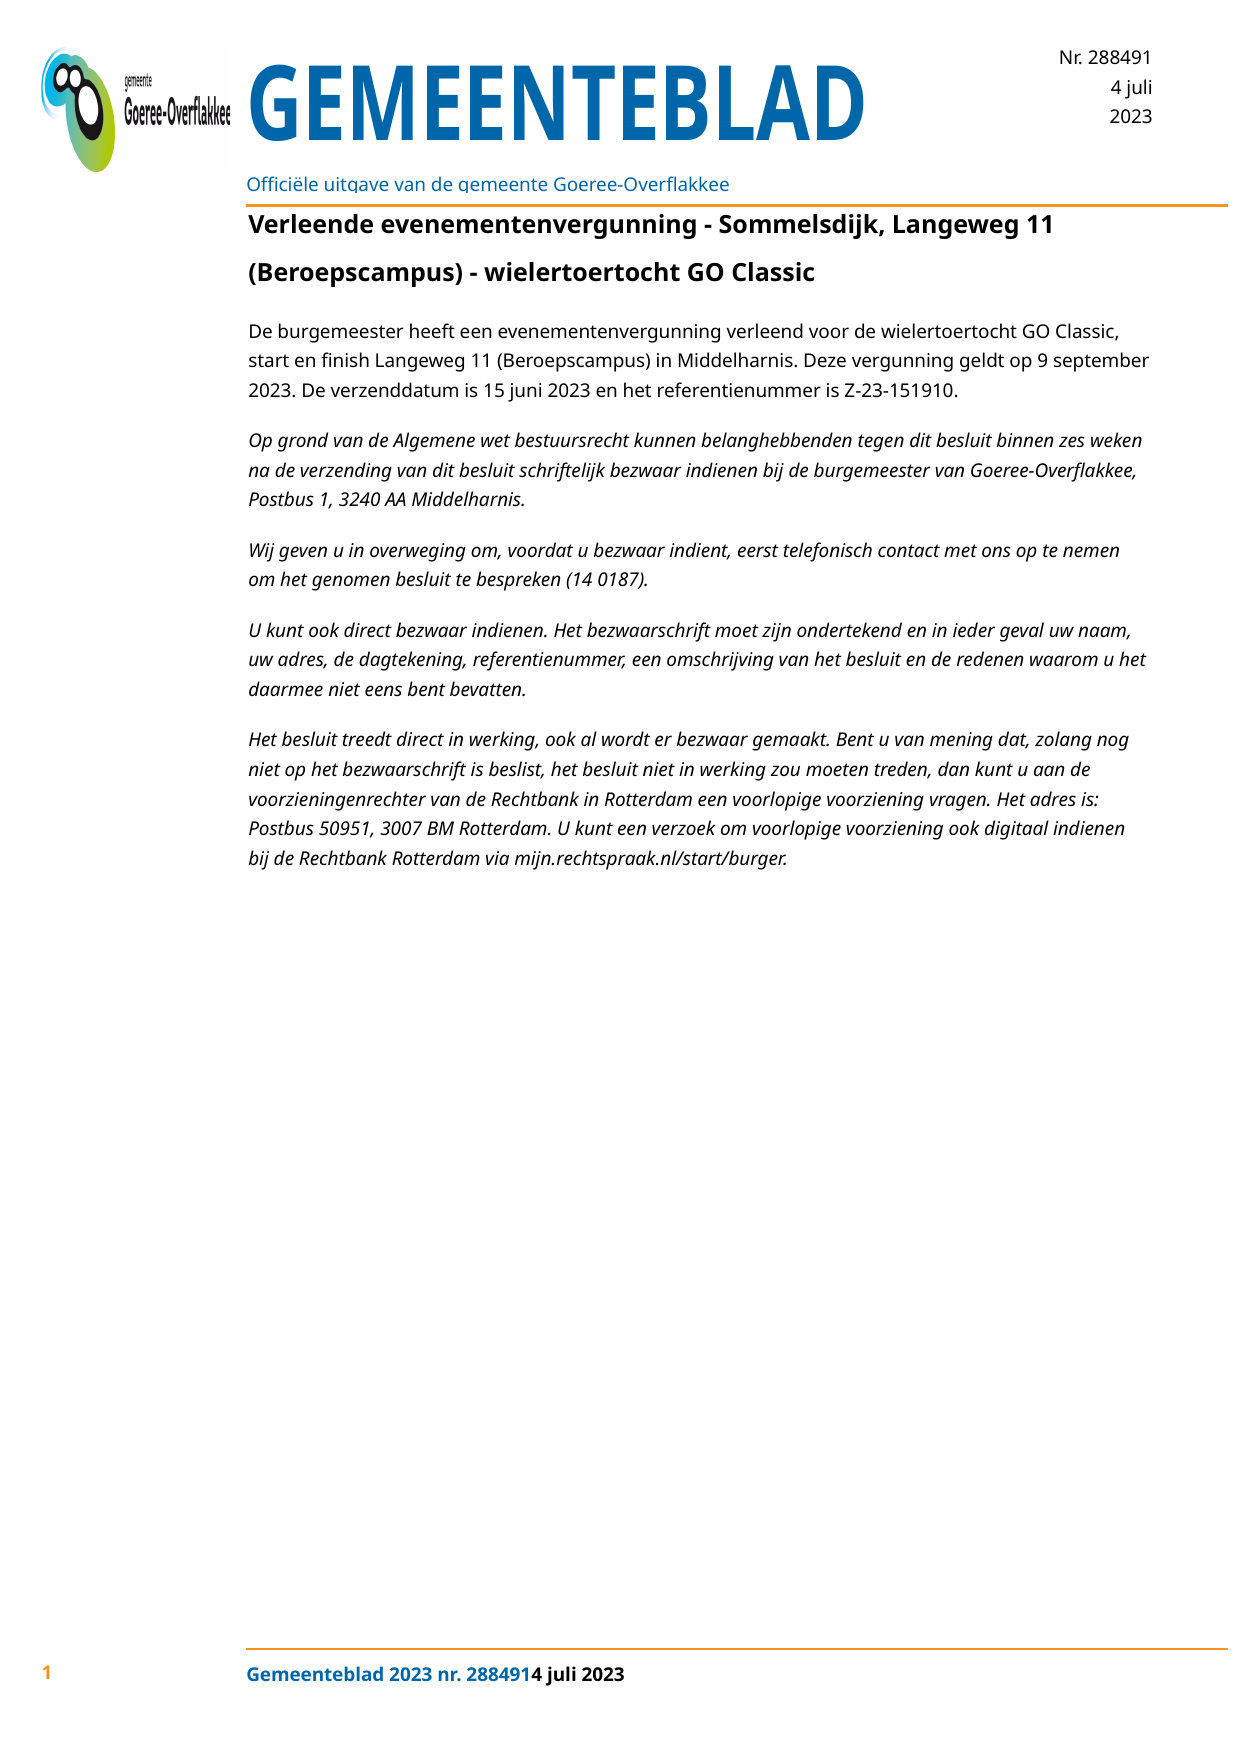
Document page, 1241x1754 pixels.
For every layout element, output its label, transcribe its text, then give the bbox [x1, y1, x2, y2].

text Op grond van de Algemene wet bestuursrecht kunnen belanghebbenden tegen dit besluit binnen zes weken na de verzending van dit besluit schriftelijk bezwaar indienen bij de burgemeester van Goeree-Overflakkee, Postbus 1, 3240 AA Middelharnis. [248, 427, 1152, 512]
text U kunt ook direct bezwaar indienen. Het bezwaarschrift moet zijn ondertekend en in ieder geval uw naam, uw adres, de dagtekening, referentienummer, een omschrijving van het besluit en de redenen waarom u het daarmee niet eens bent bevatten. [248, 617, 1152, 702]
text Het besluit treedt direct in werking, ook al wordt er bezwaar gemaakt. Bent u van mening dat, zolang nog niet op het bezwaarschrift is beslist, het besluit niet in werking zou moeten treden, dan kunt u aan de voorzieningenrechter van de Rechtbank in Rotterdam een voorlopige voorziening vragen. Het adres is: Postbus 50951, 3007 BM Rotterdam. U kunt een verzoek om voorlopige voorziening ook digitaal indienen bij de Rechtbank Rotterdam via mijn.rechtspraak.nl/start/burger. [248, 727, 1152, 871]
picture [41, 47, 231, 172]
text Wij geven u in overweging om, voordat u bezwaar indient, eerst telefonisch contact met ons op te nemen om het genomen besluit te bespreken (14 0187). [248, 537, 1152, 592]
text Verleende evenementenvergunning - Sommelsdijk, Langeweg 11 (Beroepscampus) - wielertoertocht GO Classic [248, 207, 1152, 288]
text De burgemeester heeft een evenementenvergunning verleend voor de wielertoertocht GO Classic, start en finish Langeweg 11 (Beroepscampus) in Middelharnis. Deze vergunning geldt op 9 september 2023. De verzenddatum is 15 juni 2023 en het referentienummer is Z-23-151910. [248, 318, 1152, 403]
